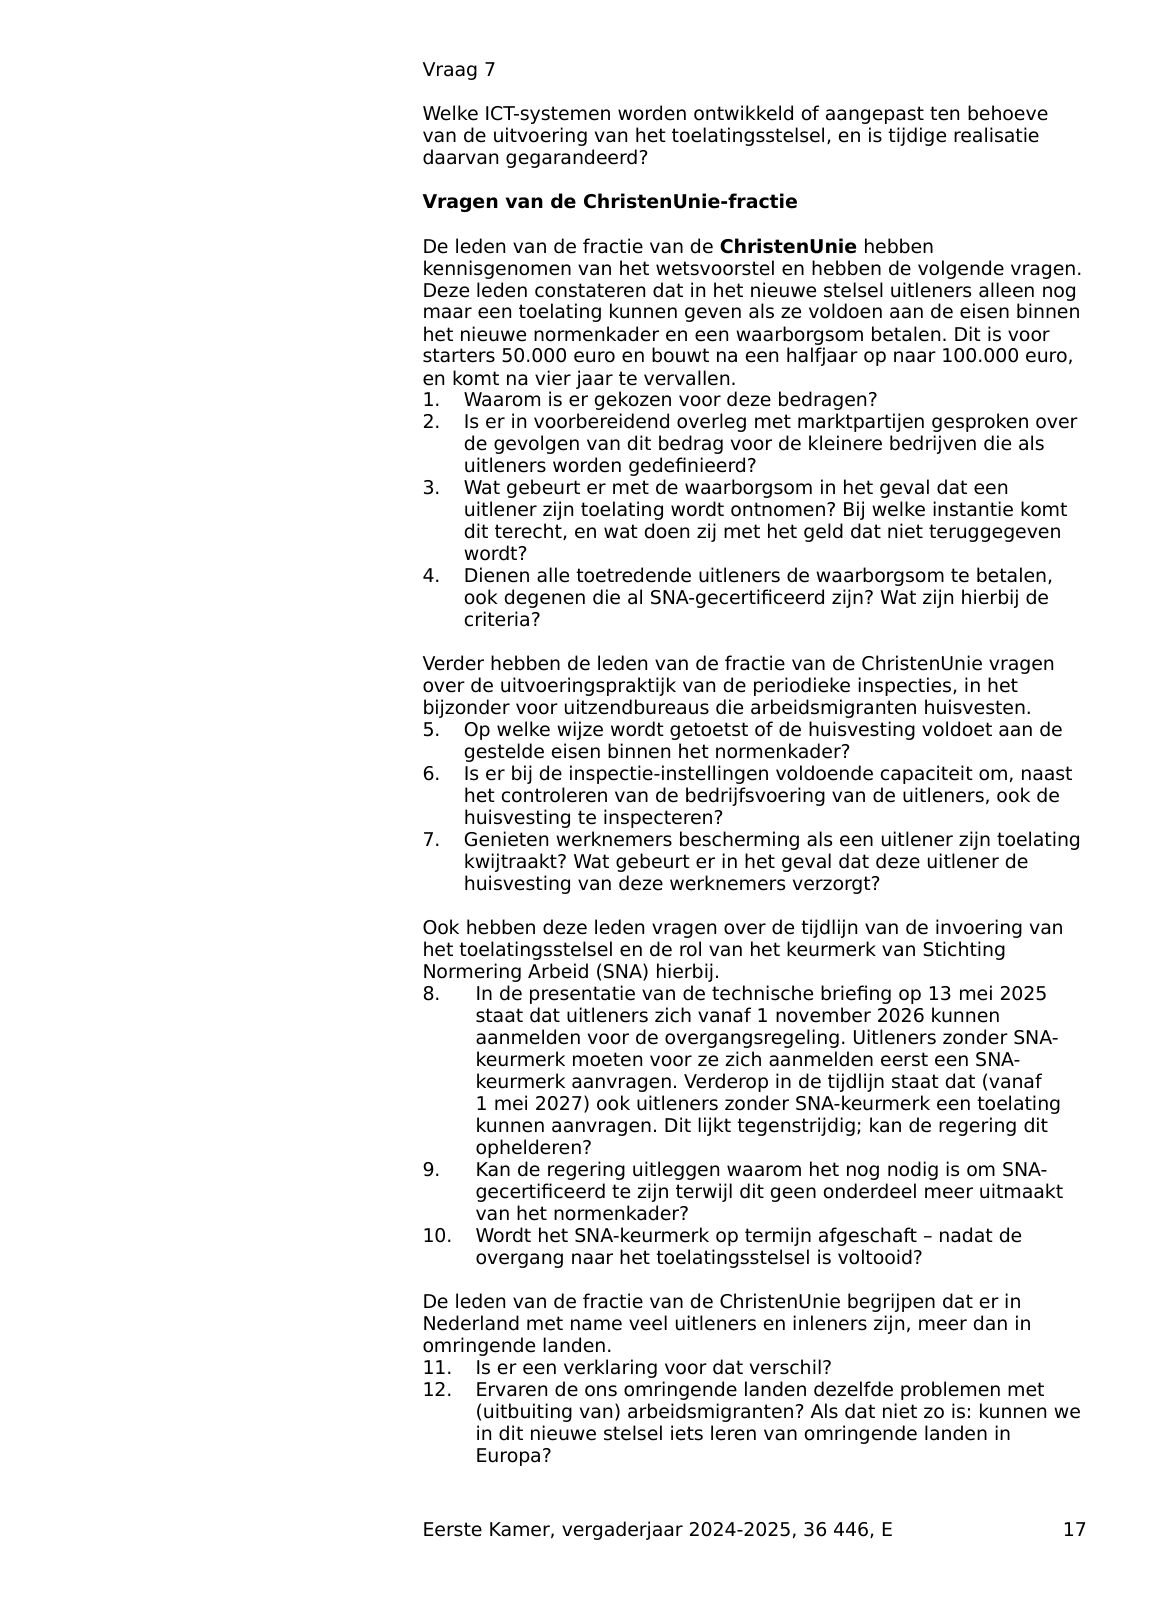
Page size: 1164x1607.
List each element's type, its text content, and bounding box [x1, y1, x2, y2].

subtitle Vragen van de ChristenUnie-fractie [422, 191, 1087, 213]
text Verder hebben de leden van de fractie van de ChristenUnie vragen over de uitvoeringspraktijk van de periodieke inspecties, in het bijzonder voor uitzendbureaus die arbeidsmigranten huisvesten. [422, 653, 1087, 719]
text 3. Wat gebeurt er met de waarborgsom in het geval dat een uitlener zijn toelating wordt ontnomen? Bij welke instantie komt dit terecht, en wat doen zij met het geld dat niet teruggegeven wordt? [422, 477, 1087, 565]
text 4. Dienen alle toetredende uitleners de waarborgsom te betalen, ook degenen die al SNA-gecertificeerd zijn? Wat zijn hierbij de criteria? [422, 565, 1087, 631]
text 2. Is er in voorbereidend overleg met marktpartijen gesproken over de gevolgen van dit bedrag voor de kleinere bedrijven die als uitleners worden gedefinieerd? [422, 411, 1087, 477]
text 6. Is er bij de inspectie-instellingen voldoende capaciteit om, naast het controleren van de bedrijfsvoering van de uitleners, ook de huisvesting te inspecteren? [422, 763, 1087, 829]
text Welke ICT-systemen worden ontwikkeld of aangepast ten behoeve van de uitvoering van het toelatingsstelsel, en is tijdige realisatie daarvan gegarandeerd? [422, 103, 1087, 169]
text Ook hebben deze leden vragen over de tijdlijn van de invoering van het toelatingsstelsel en de rol van het keurmerk van Stichting Normering Arbeid (SNA) hierbij. [422, 917, 1087, 983]
text 10. Wordt het SNA-keurmerk op termijn afgeschaft – nadat de overgang naar het toelatingsstelsel is voltooid? [422, 1225, 1087, 1269]
subtitle Vraag 7 [422, 59, 1087, 81]
text 5. Op welke wijze wordt getoetst of de huisvesting voldoet aan de gestelde eisen binnen het normenkader? [422, 719, 1087, 763]
text De leden van de fractie van de ChristenUnie begrijpen dat er in Nederland met name veel uitleners en inleners zijn, meer dan in omringende landen. [422, 1291, 1087, 1357]
text 7. Genieten werknemers bescherming als een uitlener zijn toelating kwijtraakt? Wat gebeurt er in het geval dat deze uitlener de huisvesting van deze werknemers verzorgt? [422, 829, 1087, 895]
text 1. Waarom is er gekozen voor deze bedragen? [422, 389, 1087, 411]
text 8. In de presentatie van de technische briefing op 13 mei 2025 staat dat uitleners zich vanaf 1 november 2026 kunnen aanmelden voor de overgangsregeling. Uitleners zonder SNA-keurmerk moeten voor ze zich aanmelden eerst een SNA-keurmerk aanvragen. Verderop in de tijdlijn staat dat (vanaf 1 mei 2027) ook uitleners zonder SNA-keurmerk een toelating kunnen aanvragen. Dit lijkt tegenstrijdig; kan de regering dit ophelderen? [422, 983, 1087, 1159]
text 11. Is er een verklaring voor dat verschil? [422, 1357, 1087, 1379]
text 9. Kan de regering uitleggen waarom het nog nodig is om SNA-gecertificeerd te zijn terwijl dit geen onderdeel meer uitmaakt van het normenkader? [422, 1159, 1087, 1225]
text De leden van de fractie van de ChristenUnie hebben kennisgenomen van het wetsvoorstel en hebben de volgende vragen. Deze leden constateren dat in het nieuwe stelsel uitleners alleen nog maar een toelating kunnen geven als ze voldoen aan de eisen binnen het nieuwe normenkader en een waarborgsom betalen. Dit is voor starters 50.000 euro en bouwt na een halfjaar op naar 100.000 euro, en komt na vier jaar te vervallen. [422, 236, 1087, 389]
text 12. Ervaren de ons omringende landen dezelfde problemen met (uitbuiting van) arbeidsmigranten? Als dat niet zo is: kunnen we in dit nieuwe stelsel iets leren van omringende landen in Europa? [422, 1379, 1087, 1467]
